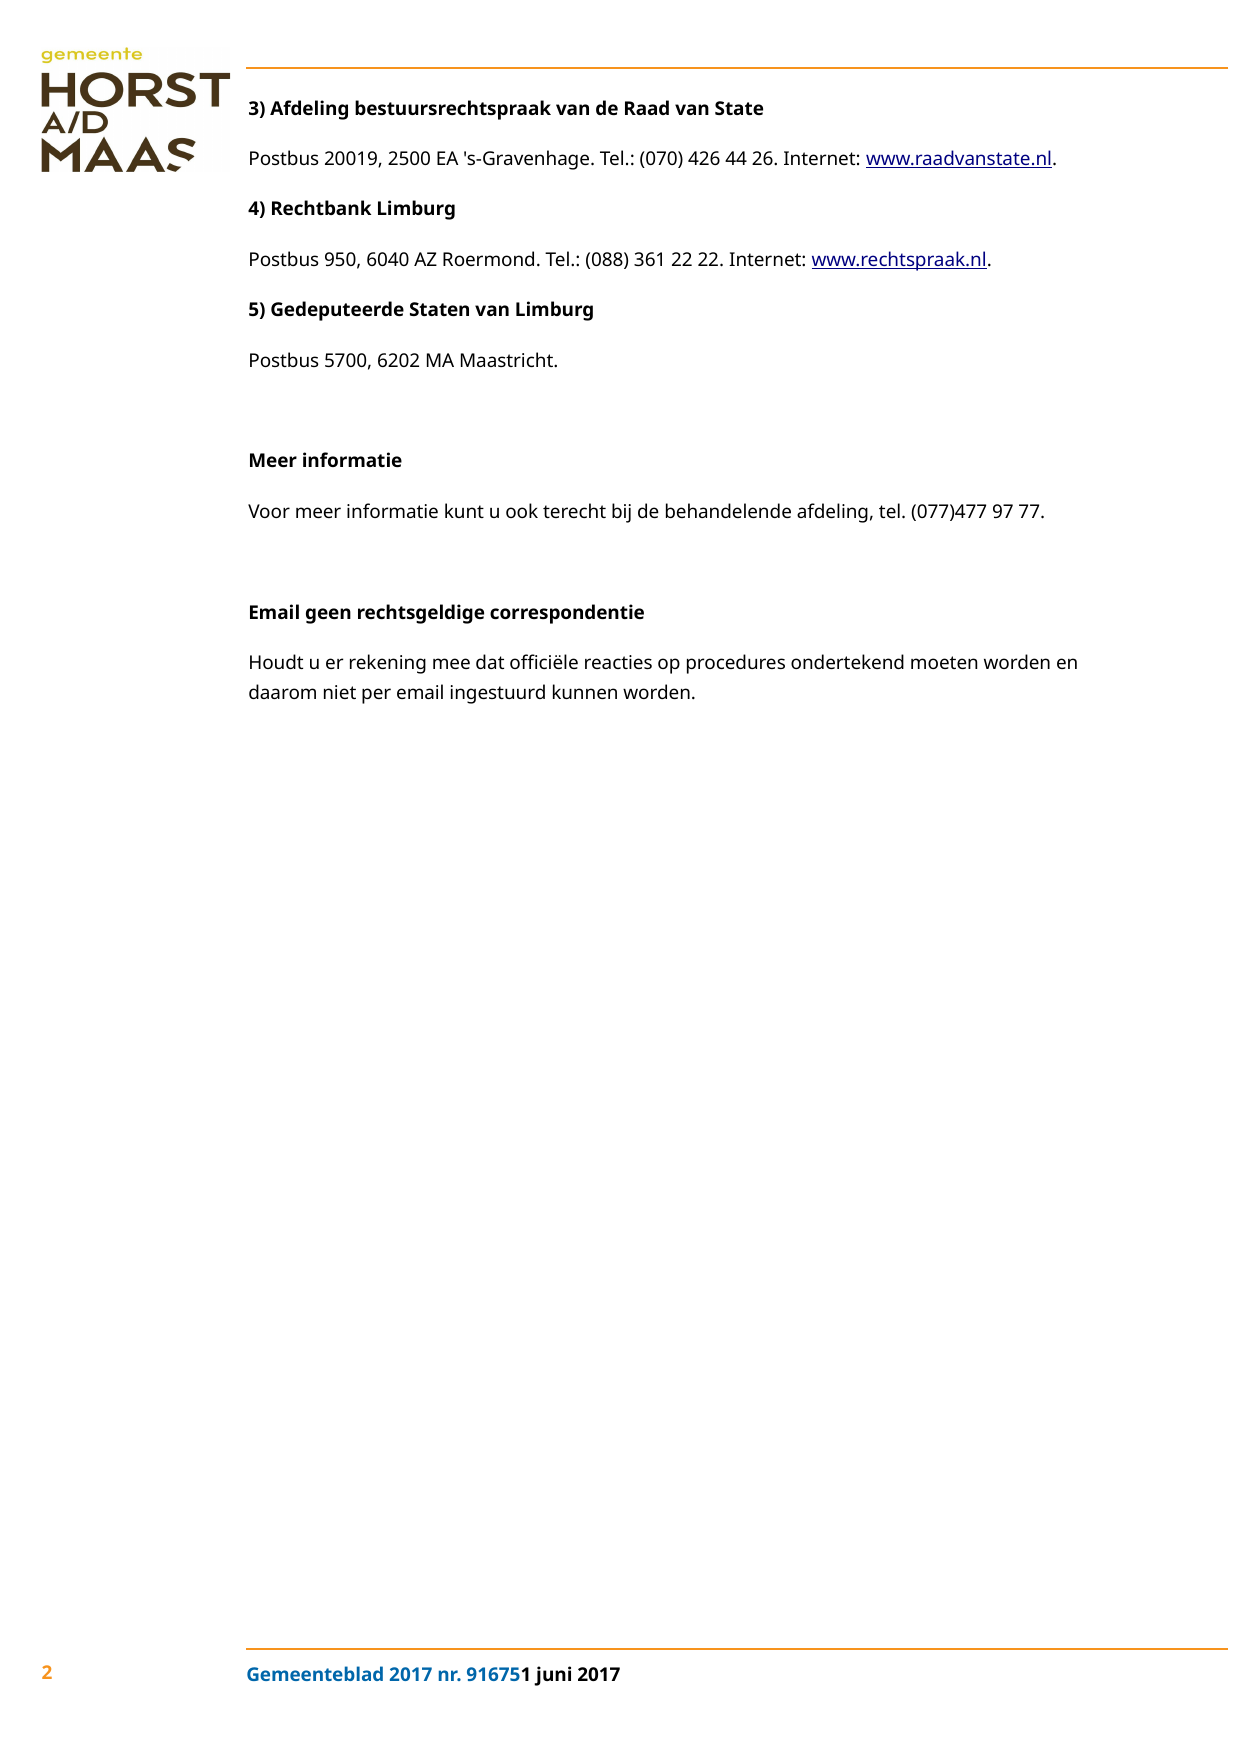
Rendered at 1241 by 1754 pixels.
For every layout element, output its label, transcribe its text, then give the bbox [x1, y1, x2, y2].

text 3) Afdeling bestuursrechtspraak van de Raad van State [248, 95, 1152, 121]
text Postbus 20019, 2500 EA 's-Gravenhage. Tel.: (070) 426 44 26. Internet: www.raadvanstate.nl. [248, 145, 1152, 171]
text 4) Rechtbank Limburg [248, 196, 1152, 221]
picture [41, 47, 231, 172]
text Email geen rechtsgeldige correspondentie [248, 599, 1152, 625]
text Postbus 950, 6040 AZ Roermond. Tel.: (088) 361 22 22. Internet: www.rechtspraak.nl. [248, 246, 1152, 272]
text Postbus 5700, 6202 MA Maastricht. [248, 347, 1152, 373]
text Meer informatie [248, 448, 1152, 473]
text Voor meer informatie kunt u ook terecht bij de behandelende afdeling, tel. (077)477 97 77. [248, 498, 1152, 524]
text 5) Gedeputeerde Staten van Limburg [248, 296, 1152, 322]
text Houdt u er rekening mee dat officiële reacties op procedures ondertekend moeten worden en daarom niet per email ingestuurd kunnen worden. [248, 649, 1152, 705]
